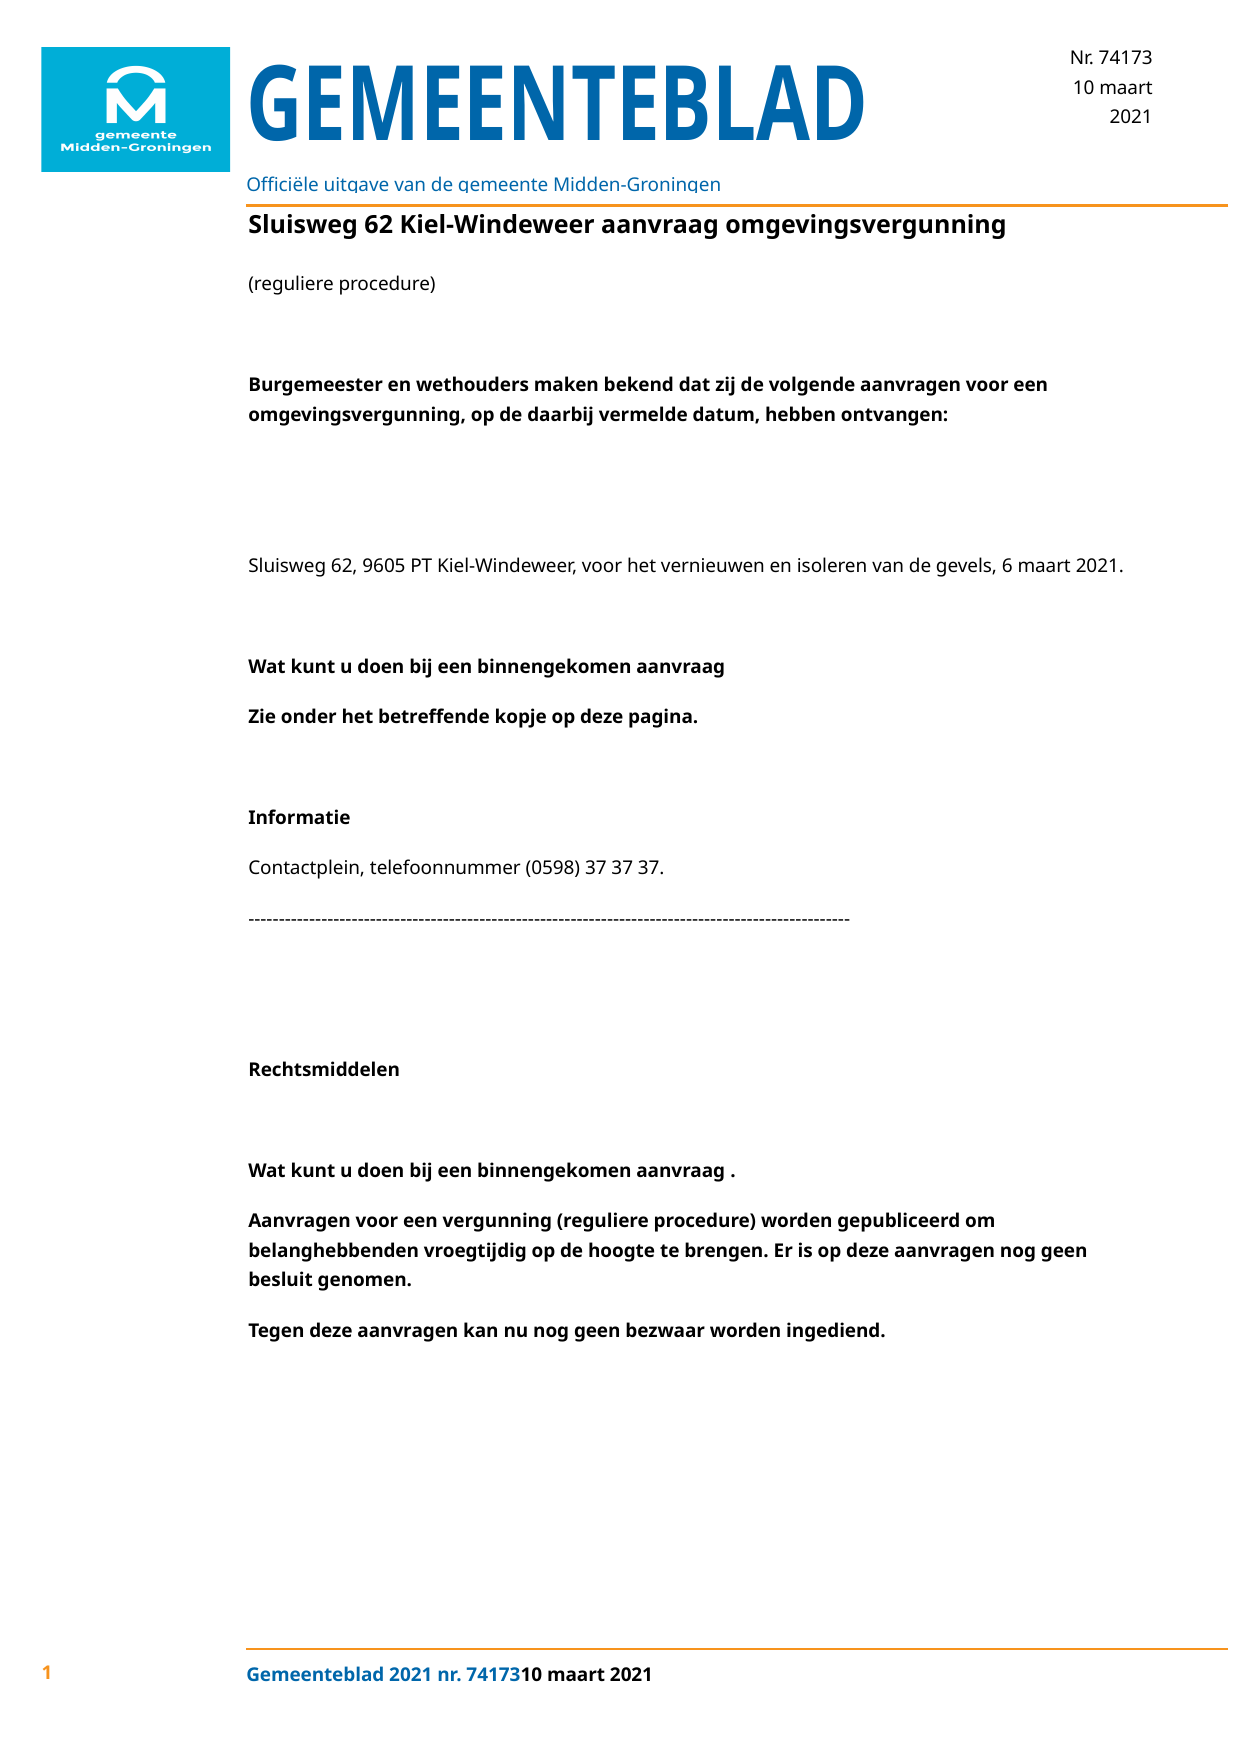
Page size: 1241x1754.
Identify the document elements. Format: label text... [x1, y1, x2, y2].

text Sluisweg 62, 9605 PT Kiel-Windeweer, voor het vernieuwen en isoleren van de gevels, 6 maart 2021. [248, 552, 1152, 578]
text Informatie [248, 804, 1152, 830]
text (reguliere procedure) [248, 270, 1152, 296]
text Sluisweg 62 Kiel-Windeweer aanvraag omgevingsvergunning [248, 207, 1152, 241]
text --------------------------------------------------------------------------------------------------- [248, 905, 1152, 931]
text Zie onder het betreffende kopje op deze pagina. [248, 703, 1152, 729]
picture [108, 66, 164, 82]
picture [107, 89, 165, 122]
text Tegen deze aanvragen kan nu nog geen bezwaar worden ingediend. [248, 1317, 1152, 1343]
text Rechtsmiddelen [248, 1056, 1152, 1082]
text Wat kunt u doen bij een binnengekomen aanvraag . [248, 1157, 1152, 1183]
text Contactplein, telefoonnummer (0598) 37 37 37. [248, 854, 1152, 880]
text Aanvragen voor een vergunning (reguliere procedure) worden gepubliceerd om belanghebbenden vroegtijdig op de hoogte te brengen. Er is op deze aanvragen nog geen besluit genomen. [248, 1207, 1152, 1292]
text Burgemeester en wethouders maken bekend dat zij de volgende aanvragen voor een omgevingsvergunning, op de daarbij vermelde datum, hebben ontvangen: [248, 371, 1152, 426]
text Wat kunt u doen bij een binnengekomen aanvraag [248, 653, 1152, 678]
picture [184, 146, 190, 153]
